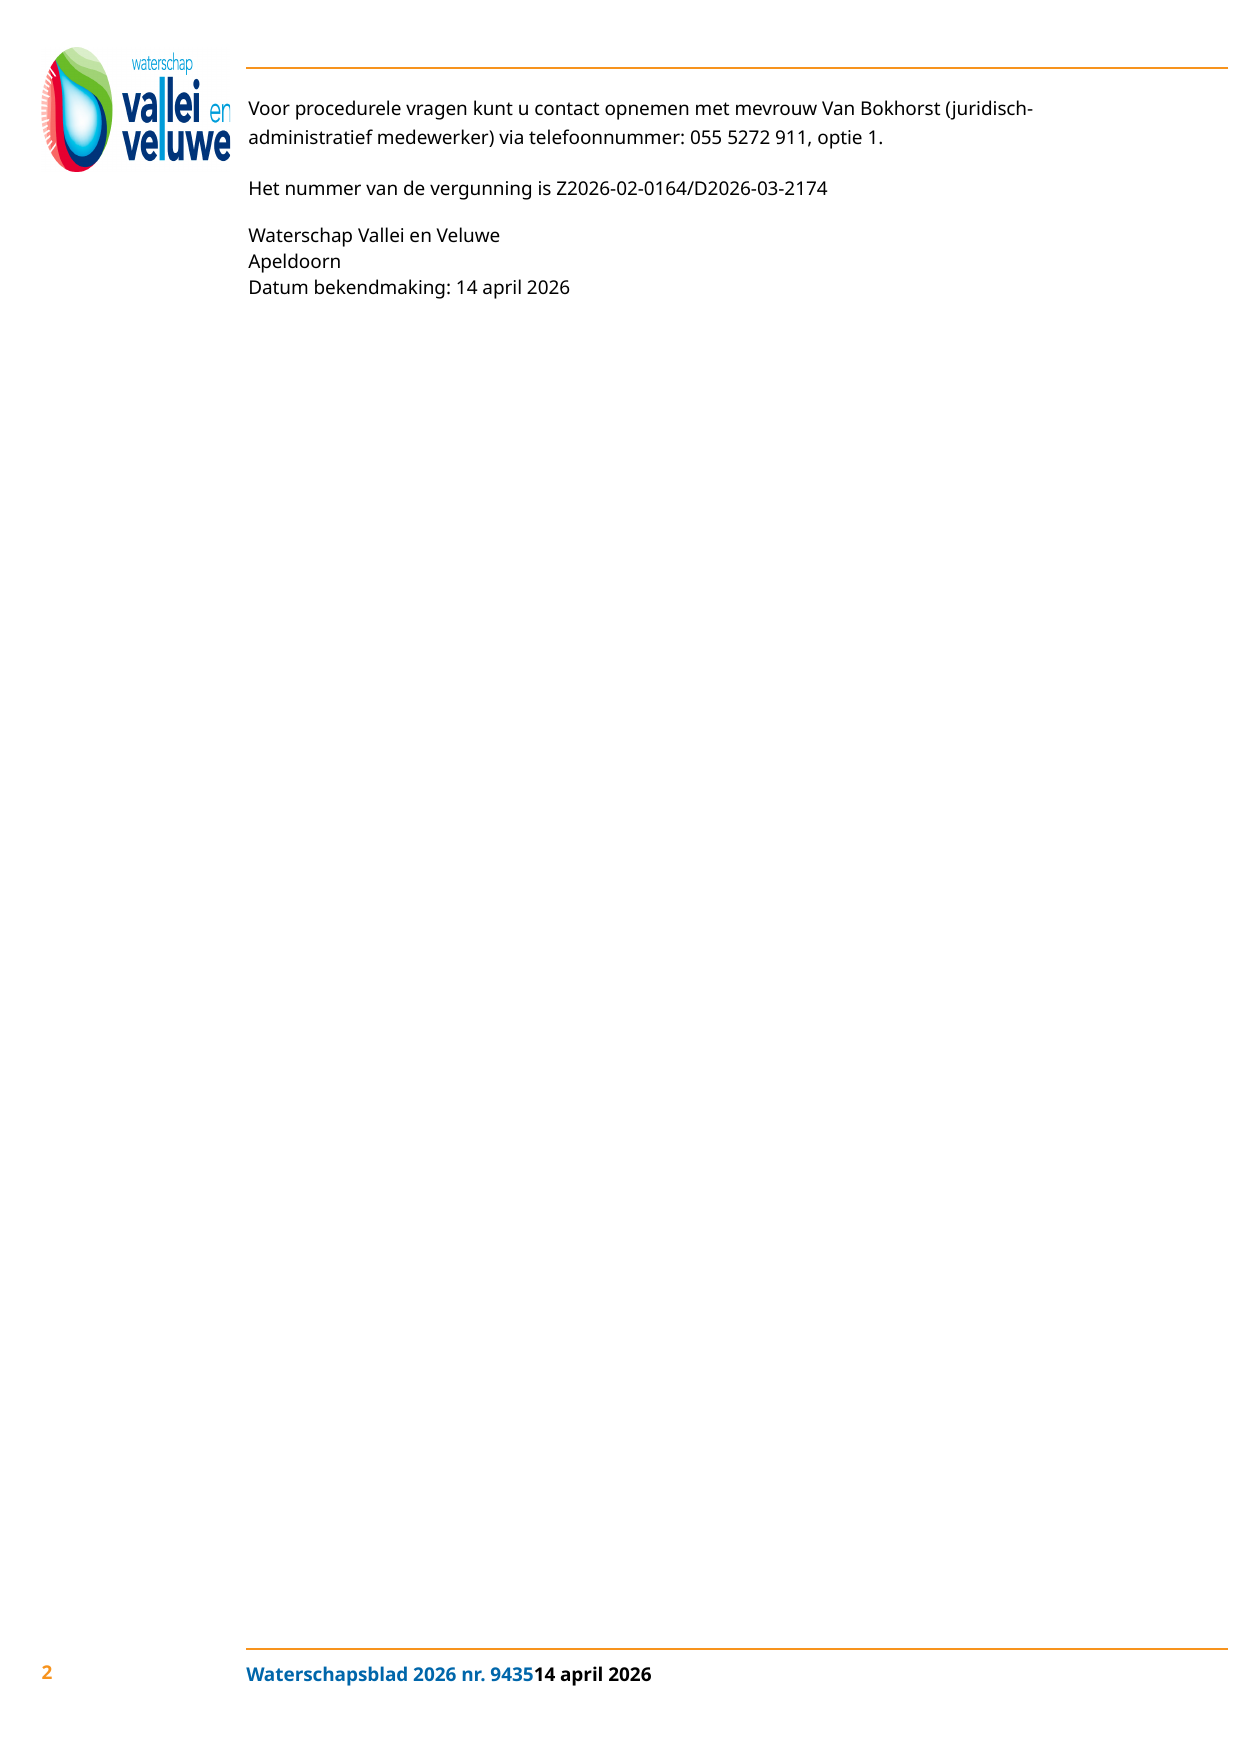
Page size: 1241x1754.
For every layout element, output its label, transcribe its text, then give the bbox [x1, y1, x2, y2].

text Het nummer van de vergunning is Z2026-02-0164/D2026-03-2174 [248, 175, 1152, 201]
picture [41, 47, 231, 172]
text Apeldoorn [248, 248, 1152, 274]
text Voor procedurele vragen kunt u contact opnemen met mevrouw Van Bokhorst (juridisch-administratief medewerker) via telefoonnummer: 055 5272 911, optie 1. [248, 95, 1152, 150]
text Datum bekendmaking: 14 april 2026 [248, 274, 1152, 300]
text Waterschap Vallei en Veluwe [248, 223, 1152, 248]
